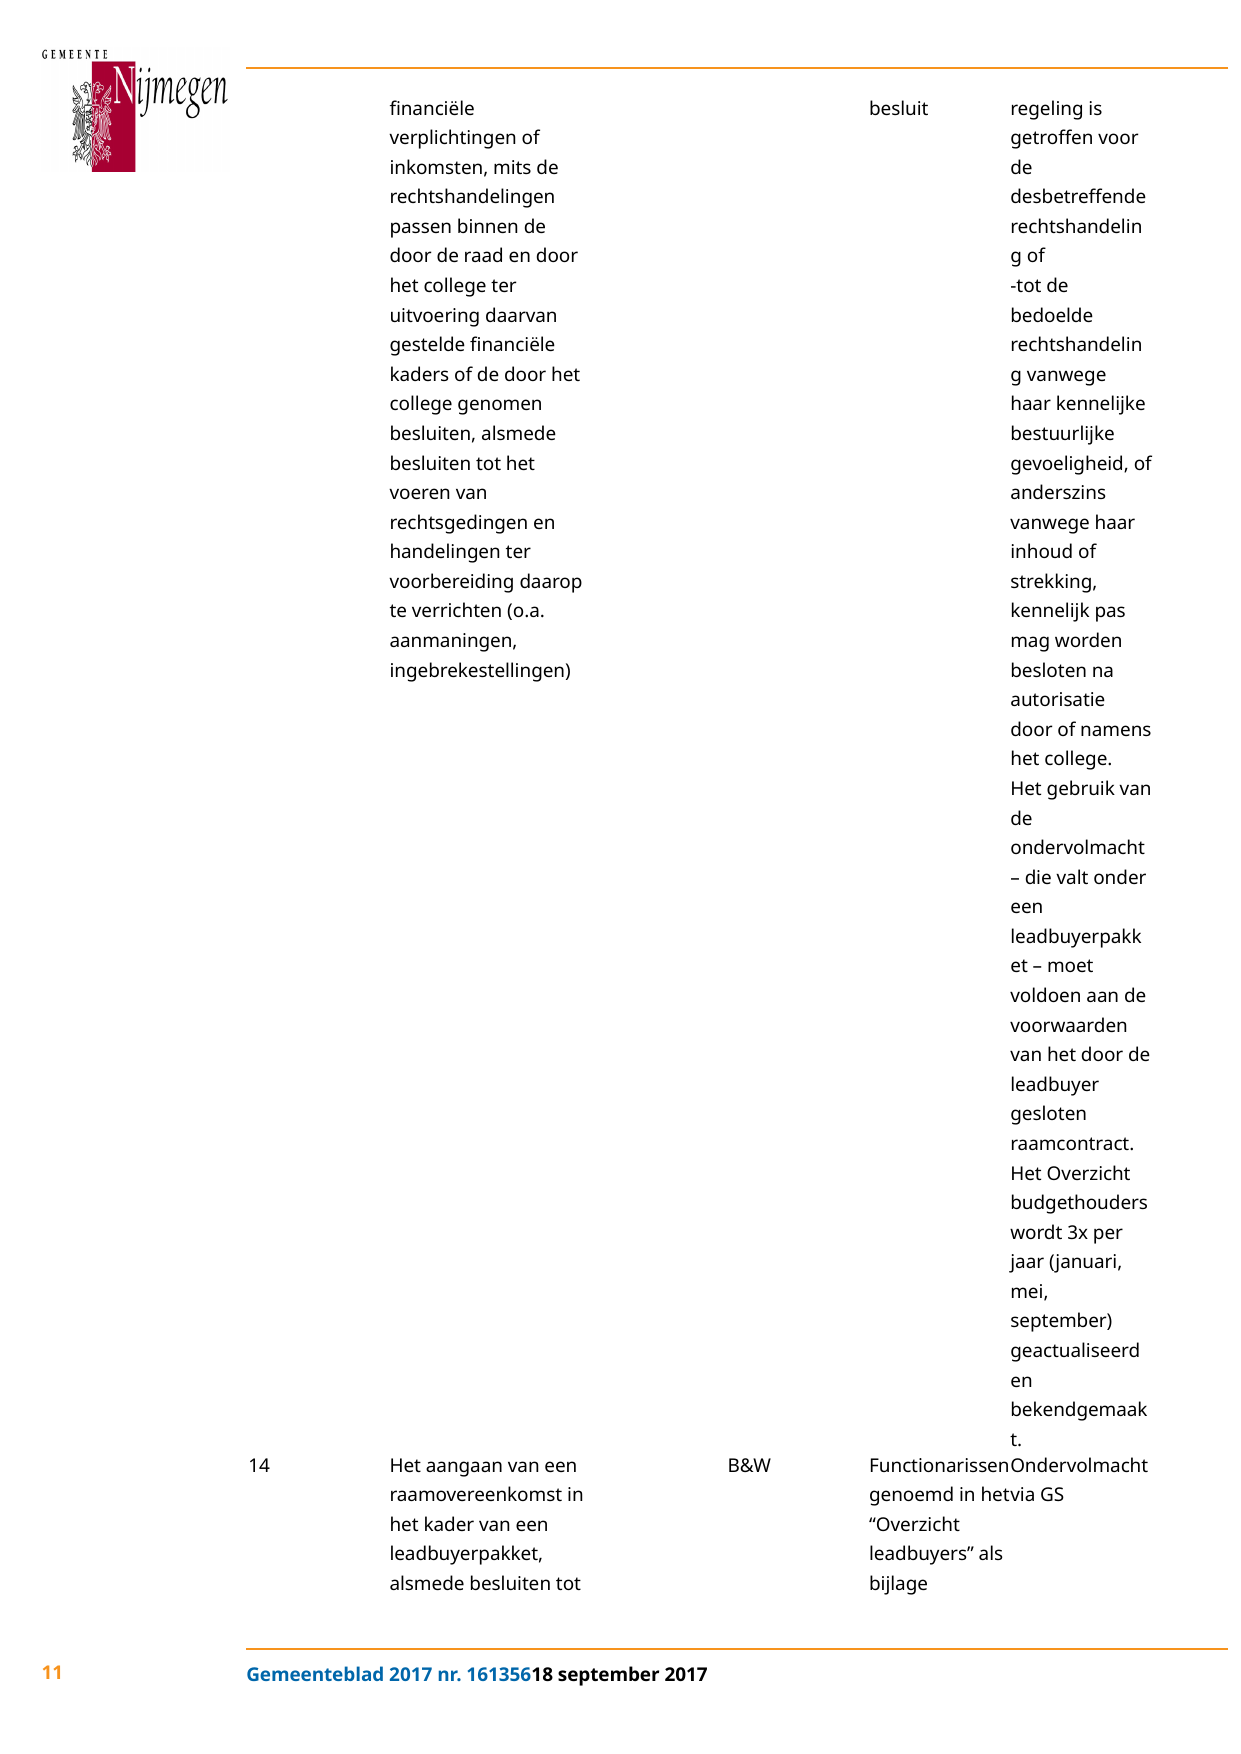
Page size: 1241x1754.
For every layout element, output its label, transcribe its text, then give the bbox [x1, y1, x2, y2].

table_cell Ondervolmacht via GS [1010, 1452, 1152, 1596]
table_cell [728, 95, 869, 1452]
table_cell [248, 95, 389, 1452]
table_cell Het aangaan van een raamovereenkomst in het kader van een leadbuyerpakket, alsmede besluiten tot [389, 1452, 586, 1596]
table_cell financiële verplichtingen of inkomsten, mits de rechtshandelingen passen binnen de door de raad en door het college ter uitvoering daarvan gestelde financiële kaders of de door het college genomen besluiten, alsmede besluiten tot het voeren van rechtsgedingen en handelingen ter voorbereiding daarop te verrichten (o.a. aanmaningen, ingebrekestellingen) [389, 95, 586, 1452]
table_cell 14 [248, 1452, 389, 1596]
table_cell [586, 95, 727, 1452]
table_cell regeling is getroffen voor de desbetreffende rechtshandeling of -tot de bedoelde rechtshandeling vanwege haar kennelijke bestuurlijke gevoeligheid, of anderszins vanwege haar inhoud of strekking, kennelijk pas mag worden besloten na autorisatie door of namens het college. Het gebruik van de ondervolmacht – die valt onder een leadbuyerpakket – moet voldoen aan de voorwaarden van het door de leadbuyer gesloten raamcontract. Het Overzicht budgethouders wordt 3x per jaar (januari, mei, september) geactualiseerd en bekendgemaakt. [1010, 95, 1152, 1452]
table_cell [586, 1452, 727, 1596]
picture [41, 47, 231, 172]
table_cell Functionarissen genoemd in het “Overzicht leadbuyers” als bijlage [869, 1452, 1010, 1596]
table_cell B&W [728, 1452, 869, 1596]
table_cell besluit [869, 95, 1010, 1452]
